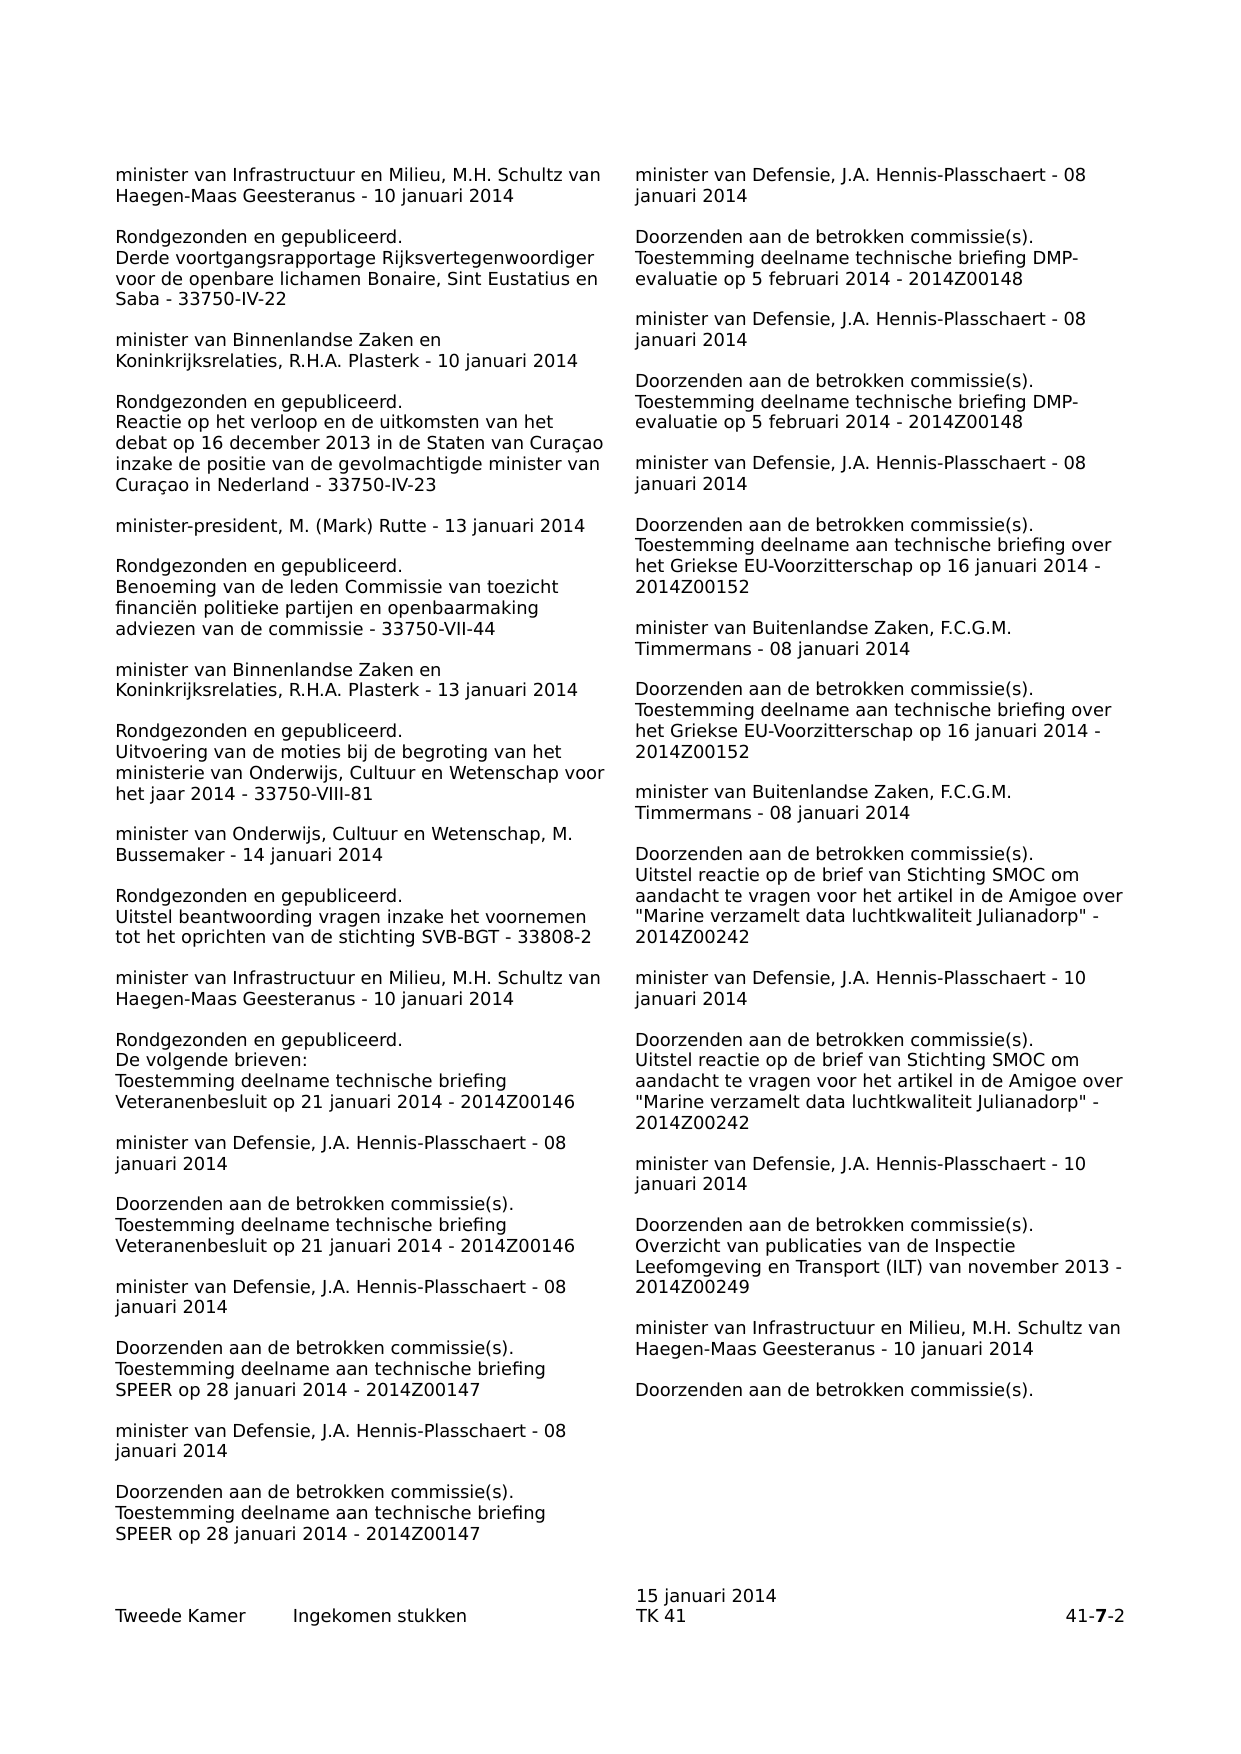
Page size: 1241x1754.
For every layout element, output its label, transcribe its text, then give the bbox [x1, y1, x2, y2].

text Toestemming deelname aan technische briefing over het Griekse EU-Voorzitterschap op 16 januari 2014 - 2014Z00152 [635, 700, 1125, 762]
text Rondgezonden en gepubliceerd. [115, 391, 605, 412]
text minister van Onderwijs, Cultuur en Wetenschap, M. Bussemaker - 14 januari 2014 [115, 824, 605, 866]
text Derde voortgangsrapportage Rijksvertegenwoordiger voor de openbare lichamen Bonaire, Sint Eustatius en Saba - 33750-IV-22 [115, 247, 605, 310]
text minister van Buitenlandse Zaken, F.C.G.M. Timmermans - 08 januari 2014 [635, 782, 1125, 824]
text Benoeming van de leden Commissie van toezicht financiën politieke partijen en openbaarmaking adviezen van de commissie - 33750-VII-44 [115, 577, 605, 639]
text minister van Defensie, J.A. Hennis-Plasschaert - 10 januari 2014 [635, 1153, 1125, 1195]
text minister van Defensie, J.A. Hennis-Plasschaert - 08 januari 2014 [635, 309, 1125, 351]
text Doorzenden aan de betrokken commissie(s). [115, 1338, 605, 1359]
text minister van Infrastructuur en Milieu, M.H. Schultz van Haegen-Maas Geesteranus - 10 januari 2014 [115, 165, 605, 207]
text Toestemming deelname technische briefing Veteranenbesluit op 21 januari 2014 - 2014Z00146 [115, 1215, 605, 1257]
text Doorzenden aan de betrokken commissie(s). [635, 227, 1125, 247]
text Toestemming deelname technische briefing DMP-evaluatie op 5 februari 2014 - 2014Z00148 [635, 391, 1125, 433]
text Doorzenden aan de betrokken commissie(s). [635, 1029, 1125, 1050]
text De volgende brieven: [115, 1050, 605, 1071]
text Rondgezonden en gepubliceerd. [115, 1029, 605, 1050]
text Toestemming deelname technische briefing DMP-evaluatie op 5 februari 2014 - 2014Z00148 [635, 247, 1125, 289]
text Doorzenden aan de betrokken commissie(s). [635, 1215, 1125, 1236]
text Toestemming deelname technische briefing Veteranenbesluit op 21 januari 2014 - 2014Z00146 [115, 1071, 605, 1113]
text Uitstel beantwoording vragen inzake het voornemen tot het oprichten van de stichting SVB-BGT - 33808-2 [115, 906, 605, 948]
text minister van Buitenlandse Zaken, F.C.G.M. Timmermans - 08 januari 2014 [635, 618, 1125, 659]
text Toestemming deelname aan technische briefing SPEER op 28 januari 2014 - 2014Z00147 [115, 1503, 605, 1544]
text Doorzenden aan de betrokken commissie(s). [115, 1194, 605, 1215]
text minister van Infrastructuur en Milieu, M.H. Schultz van Haegen-Maas Geesteranus - 10 januari 2014 [635, 1318, 1125, 1359]
text minister van Defensie, J.A. Hennis-Plasschaert - 08 januari 2014 [635, 453, 1125, 494]
text minister van Binnenlandse Zaken en Koninkrijksrelaties, R.H.A. Plasterk - 13 januari 2014 [115, 659, 605, 701]
text minister van Binnenlandse Zaken en Koninkrijksrelaties, R.H.A. Plasterk - 10 januari 2014 [115, 330, 605, 371]
text Doorzenden aan de betrokken commissie(s). [635, 371, 1125, 391]
text Doorzenden aan de betrokken commissie(s). [635, 1379, 1125, 1400]
text minister van Defensie, J.A. Hennis-Plasschaert - 08 januari 2014 [115, 1277, 605, 1318]
text Doorzenden aan de betrokken commissie(s). [635, 514, 1125, 535]
text Doorzenden aan de betrokken commissie(s). [635, 844, 1125, 864]
text Doorzenden aan de betrokken commissie(s). [635, 679, 1125, 700]
text minister-president, M. (Mark) Rutte - 13 januari 2014 [115, 516, 605, 536]
text Rondgezonden en gepubliceerd. [115, 556, 605, 577]
text Uitvoering van de moties bij de begroting van het ministerie van Onderwijs, Cultuur en Wetenschap voor het jaar 2014 - 33750-VIII-81 [115, 742, 605, 804]
text Toestemming deelname aan technische briefing over het Griekse EU-Voorzitterschap op 16 januari 2014 - 2014Z00152 [635, 535, 1125, 598]
text Toestemming deelname aan technische briefing SPEER op 28 januari 2014 - 2014Z00147 [115, 1359, 605, 1400]
text minister van Defensie, J.A. Hennis-Plasschaert - 08 januari 2014 [115, 1420, 605, 1462]
text Doorzenden aan de betrokken commissie(s). [115, 1482, 605, 1503]
text Uitstel reactie op de brief van Stichting SMOC om aandacht te vragen voor het artikel in de Amigoe over "Marine verzamelt data luchtkwaliteit Julianadorp" - 2014Z00242 [635, 1050, 1125, 1133]
text minister van Defensie, J.A. Hennis-Plasschaert - 10 januari 2014 [635, 968, 1125, 1009]
text Rondgezonden en gepubliceerd. [115, 886, 605, 906]
text Rondgezonden en gepubliceerd. [115, 227, 605, 247]
text Rondgezonden en gepubliceerd. [115, 721, 605, 742]
text minister van Defensie, J.A. Hennis-Plasschaert - 08 januari 2014 [115, 1133, 605, 1174]
text Uitstel reactie op de brief van Stichting SMOC om aandacht te vragen voor het artikel in de Amigoe over "Marine verzamelt data luchtkwaliteit Julianadorp" - 2014Z00242 [635, 864, 1125, 948]
text minister van Infrastructuur en Milieu, M.H. Schultz van Haegen-Maas Geesteranus - 10 januari 2014 [115, 968, 605, 1009]
text Reactie op het verloop en de uitkomsten van het debat op 16 december 2013 in de Staten van Curaçao inzake de positie van de gevolmachtigde minister van Curaçao in Nederland - 33750-IV-23 [115, 412, 605, 496]
text Overzicht van publicaties van de Inspectie Leefomgeving en Transport (ILT) van november 2013 - 2014Z00249 [635, 1236, 1125, 1298]
text minister van Defensie, J.A. Hennis-Plasschaert - 08 januari 2014 [635, 165, 1125, 207]
